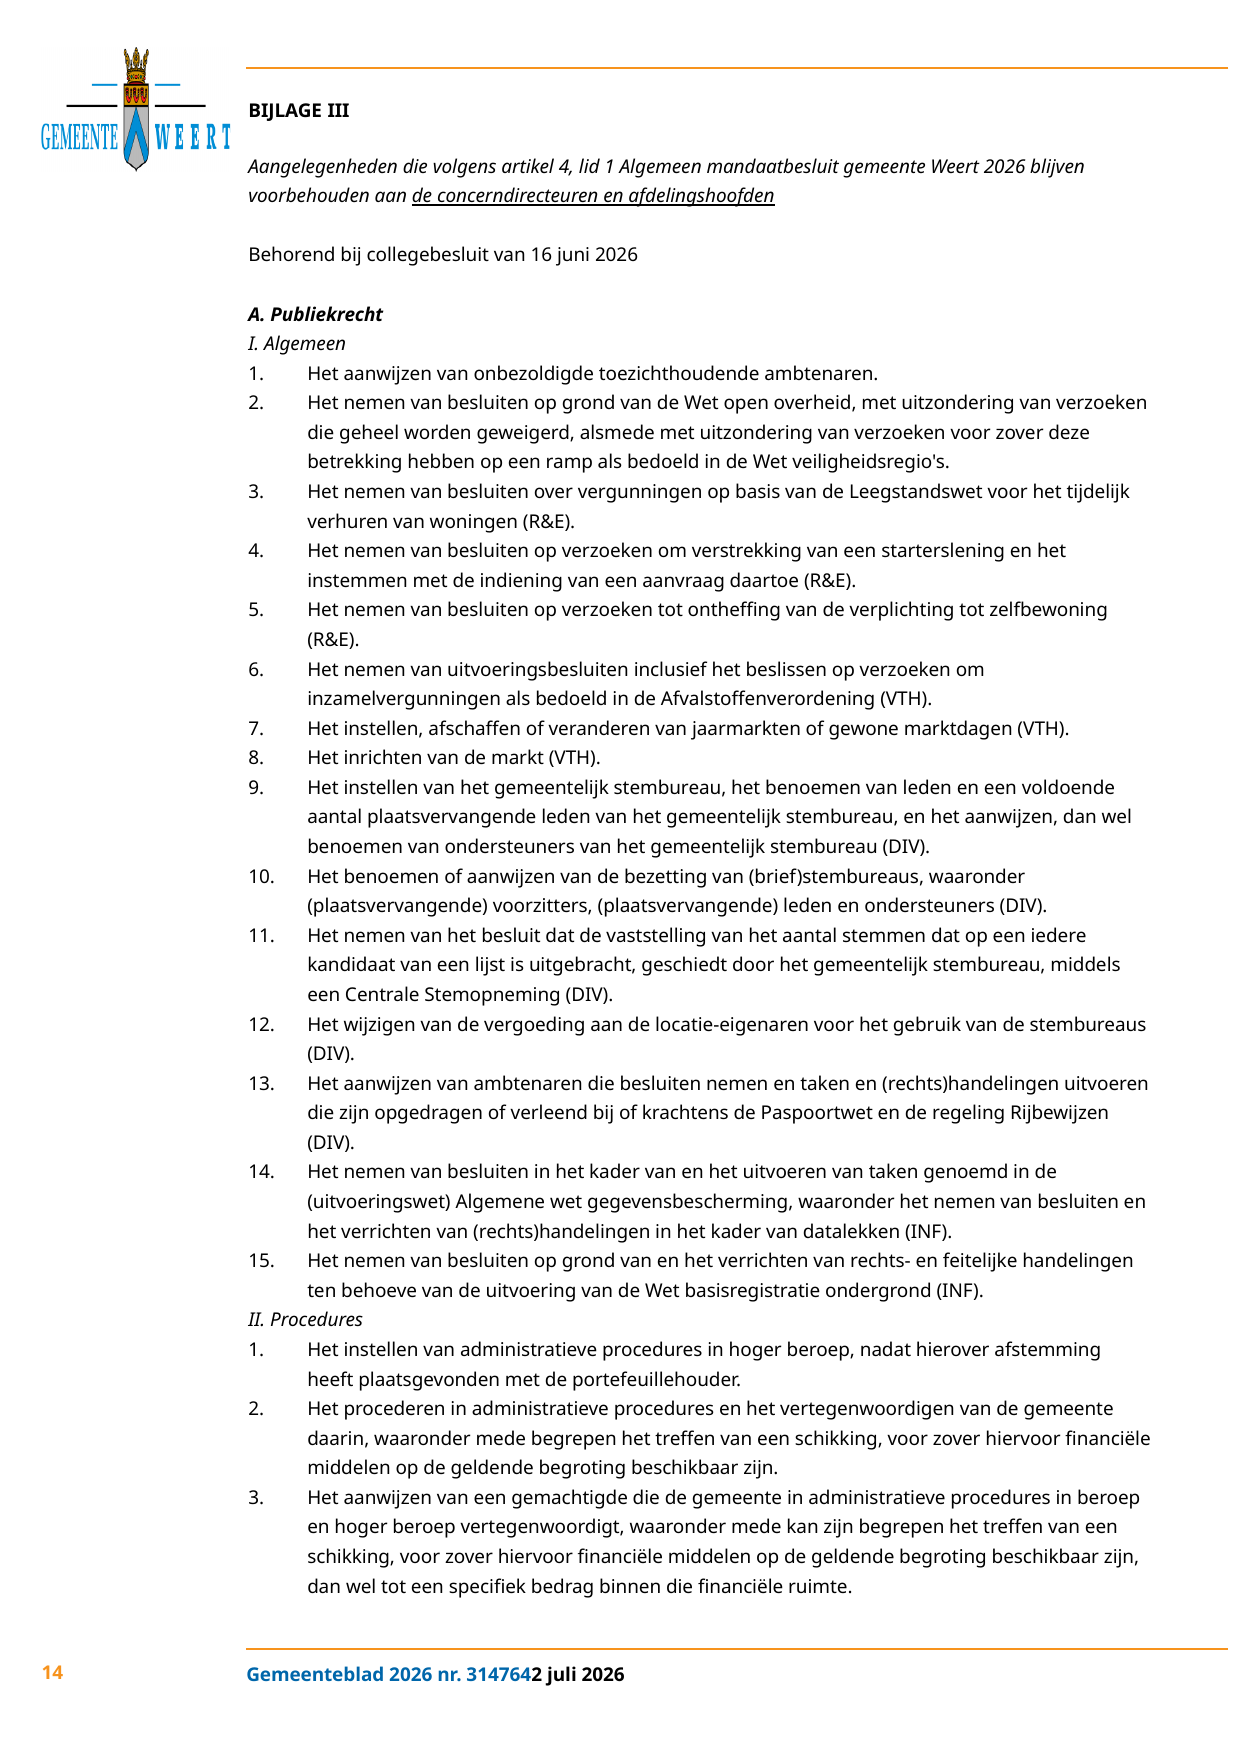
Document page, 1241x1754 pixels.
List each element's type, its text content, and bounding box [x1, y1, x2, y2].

text Behorend bij collegebesluit van 16 juni 2026 [248, 242, 1152, 267]
list Het nemen van het besluit dat de vaststelling van het aantal stemmen dat op een iedere kandidaat van een lijst is uitgebracht, geschiedt door het gemeentelijk stembureau, middels een Centrale Stemopneming (DIV). [248, 922, 1152, 1007]
text A. Publiekrecht [248, 301, 1152, 327]
list Het nemen van besluiten op verzoeken tot ontheffing van de verplichting tot zelfbewoning (R&E). [248, 597, 1152, 652]
list Het aanwijzen van ambtenaren die besluiten nemen en taken en (rechts)handelingen uitvoeren die zijn opgedragen of verleend bij of krachtens de Paspoortwet en de regeling Rijbewijzen (DIV). [248, 1070, 1152, 1155]
list Het wijzigen van de vergoeding aan de locatie-eigenaren voor het gebruik van de stembureaus (DIV). [248, 1011, 1152, 1066]
list Het instellen, afschaffen of veranderen van jaarmarkten of gewone marktdagen (VTH). [248, 715, 1152, 741]
list Het procederen in administratieve procedures en het vertegenwoordigen van de gemeente daarin, waaronder mede begrepen het treffen van een schikking, voor zover hiervoor financiële middelen op de geldende begroting beschikbaar zijn. [248, 1395, 1152, 1480]
list Het aanwijzen van onbezoldigde toezichthoudende ambtenaren. [248, 360, 1152, 386]
list Het nemen van besluiten in het kader van en het uitvoeren van taken genoemd in de (uitvoeringswet) Algemene wet gegevensbescherming, waaronder het nemen van besluiten en het verrichten van (rechts)handelingen in het kader van datalekken (INF). [248, 1159, 1152, 1244]
text Aangelegenheden die volgens artikel 4, lid 1 Algemeen mandaatbesluit gemeente Weert 2026 blijven voorbehouden aan de concerndirecteuren en afdelingshoofden [248, 153, 1152, 208]
list Het inrichten van de markt (VTH). [248, 744, 1152, 770]
list Het nemen van uitvoeringsbesluiten inclusief het beslissen op verzoeken om inzamelvergunningen als bedoeld in de Afvalstoffenverordening (VTH). [248, 656, 1152, 711]
picture [41, 47, 231, 172]
text BIJLAGE III [248, 95, 1152, 123]
list Het nemen van besluiten op grond van de Wet open overheid, met uitzondering van verzoeken die geheel worden geweigerd, alsmede met uitzondering van verzoeken voor zover deze betrekking hebben op een ramp als bedoeld in de Wet veiligheidsregio's. [248, 389, 1152, 474]
list Het benoemen of aanwijzen van de bezetting van (brief)stembureaus, waaronder (plaatsvervangende) voorzitters, (plaatsvervangende) leden en ondersteuners (DIV). [248, 863, 1152, 918]
list Het nemen van besluiten over vergunningen op basis van de Leegstandswet voor het tijdelijk verhuren van woningen (R&E). [248, 478, 1152, 534]
list Het instellen van het gemeentelijk stembureau, het benoemen van leden en een voldoende aantal plaatsvervangende leden van het gemeentelijk stembureau, en het aanwijzen, dan wel benoemen van ondersteuners van het gemeentelijk stembureau (DIV). [248, 774, 1152, 859]
text I. Algemeen [248, 330, 1152, 356]
list Het nemen van besluiten op grond van en het verrichten van rechts- en feitelijke handelingen ten behoeve van de uitvoering van de Wet basisregistratie ondergrond (INF). [248, 1247, 1152, 1303]
list Het nemen van besluiten op verzoeken om verstrekking van een starterslening en het instemmen met de indiening van een aanvraag daartoe (R&E). [248, 537, 1152, 593]
text II. Procedures [248, 1307, 1152, 1332]
list Het aanwijzen van een gemachtigde die de gemeente in administratieve procedures in beroep en hoger beroep vertegenwoordigt, waaronder mede kan zijn begrepen het treffen van een schikking, voor zover hiervoor financiële middelen op de geldende begroting beschikbaar zijn, dan wel tot een specifiek bedrag binnen die financiële ruimte. [248, 1484, 1152, 1599]
list Het instellen van administratieve procedures in hoger beroep, nadat hierover afstemming heeft plaatsgevonden met de portefeuillehouder. [248, 1336, 1152, 1392]
